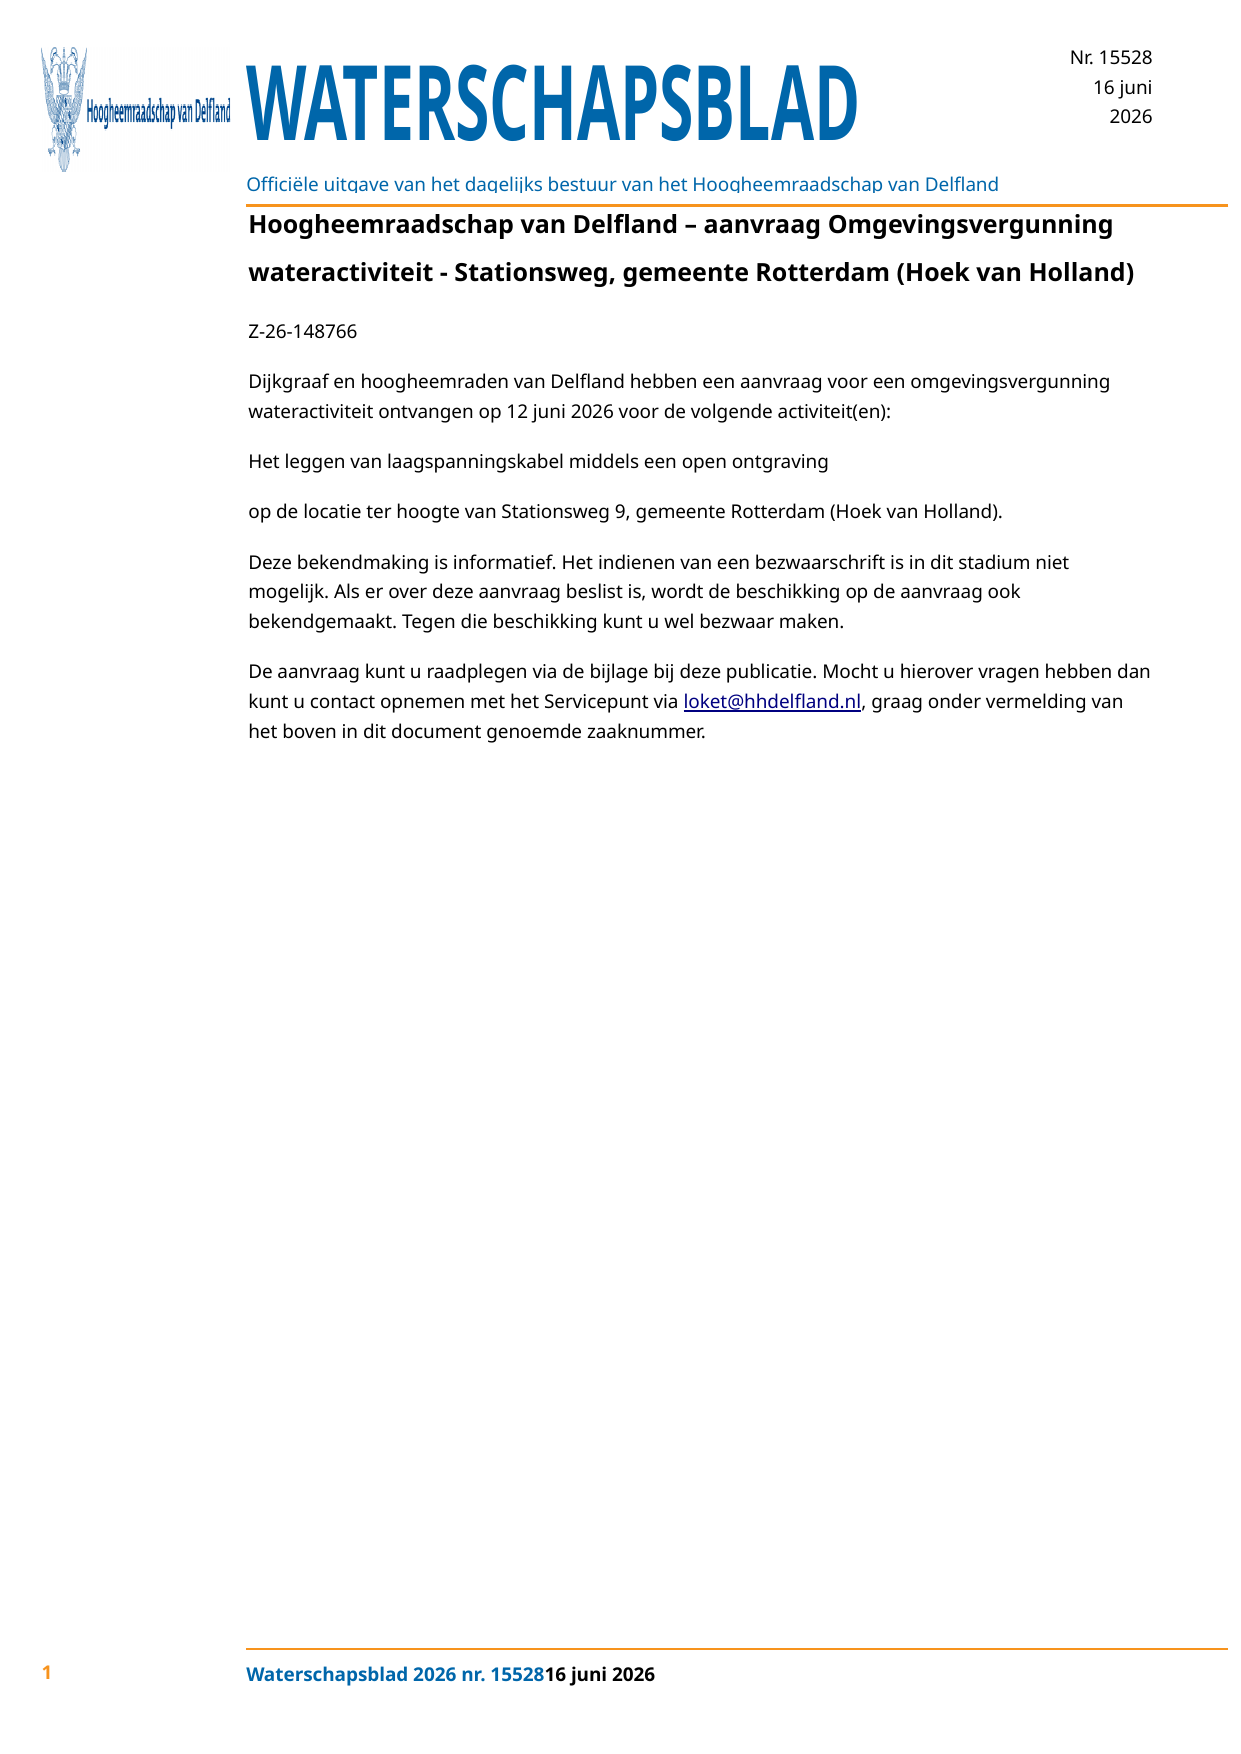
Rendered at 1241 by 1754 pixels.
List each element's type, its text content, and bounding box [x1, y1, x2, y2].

text Hoogheemraadschap van Delfland – aanvraag Omgevingsvergunning wateractiviteit - Stationsweg, gemeente Rotterdam (Hoek van Holland) [248, 207, 1152, 288]
text Z-26-148766 [248, 318, 1152, 344]
text op de locatie ter hoogte van Stationsweg 9, gemeente Rotterdam (Hoek van Holland). [248, 499, 1152, 524]
text De aanvraag kunt u raadplegen via de bijlage bij deze publicatie. Mocht u hierover vragen hebben dan kunt u contact opnemen met het Servicepunt via loket@hhdelfland.nl, graag onder vermelding van het boven in dit document genoemde zaaknummer. [248, 659, 1152, 744]
text Het leggen van laagspanningskabel middels een open ontgraving [248, 448, 1152, 474]
picture [41, 47, 231, 172]
text Dijkgraaf en hoogheemraden van Delfland hebben een aanvraag voor een omgevingsvergunning wateractiviteit ontvangen op 12 juni 2026 voor de volgende activiteit(en): [248, 368, 1152, 424]
text Deze bekendmaking is informatief. Het indienen van een bezwaarschrift is in dit stadium niet mogelijk. Als er over deze aanvraag beslist is, wordt de beschikking op de aanvraag ook bekendgemaakt. Tegen die beschikking kunt u wel bezwaar maken. [248, 549, 1152, 634]
